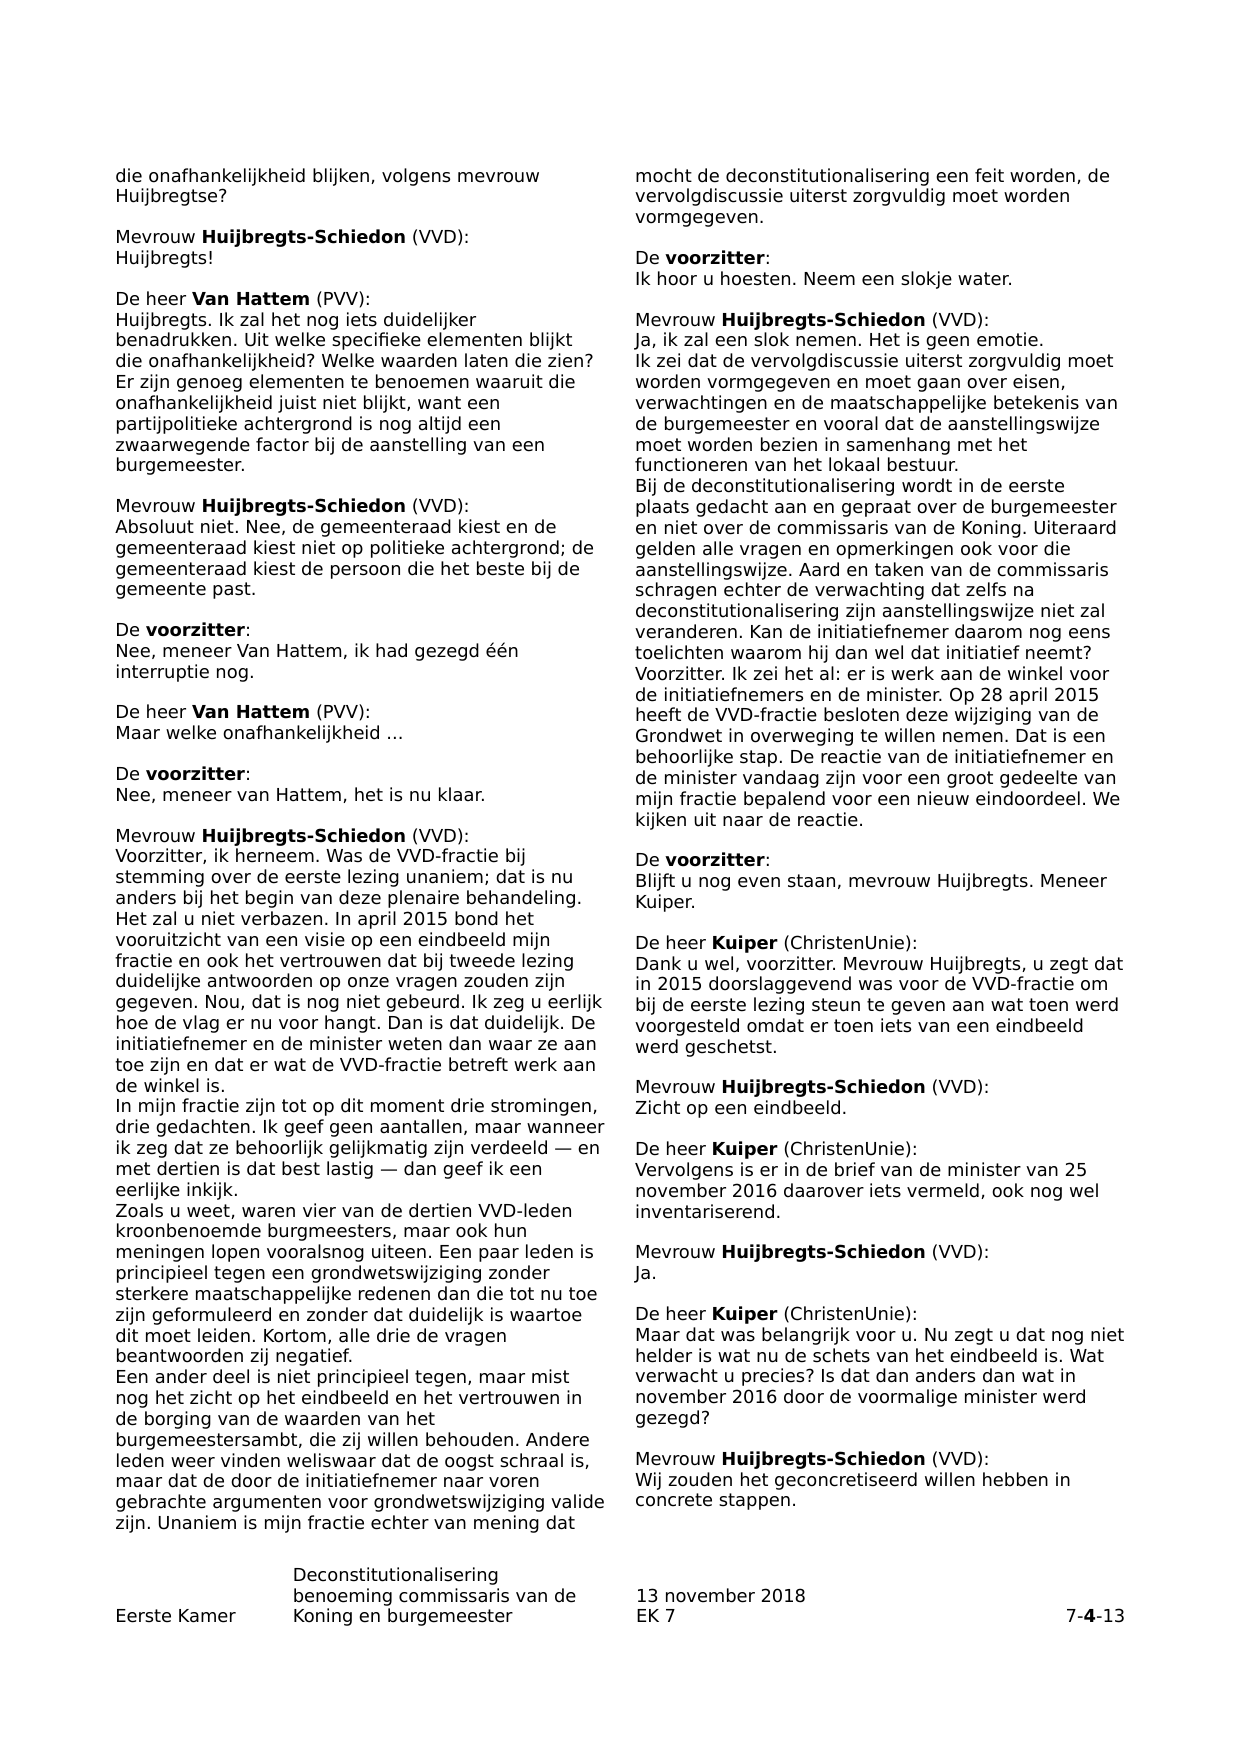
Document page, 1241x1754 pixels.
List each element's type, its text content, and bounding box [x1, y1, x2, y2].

text Mevrouw Huijbregts-Schiedon (VVD): [115, 496, 605, 517]
text Ja. [635, 1263, 1125, 1284]
text Zoals u weet, waren vier van de dertien VVD-leden kroonbenoemde burgmeesters, maar ook hun meningen lopen vooralsnog uiteen. Een paar leden is principieel tegen een grondwetswijziging zonder sterkere maatschappelijke redenen dan die tot nu toe zijn geformuleerd en zonder dat duidelijk is waartoe dit moet leiden. Kortom, alle drie de vragen beantwoorden zij negatief. [115, 1200, 605, 1367]
text De heer Kuiper (ChristenUnie): [635, 932, 1125, 953]
text Voorzitter, ik herneem. Was de VVD-fractie bij stemming over de eerste lezing unaniem; dat is nu anders bij het begin van deze plenaire behandeling. Het zal u niet verbazen. In april 2015 bond het vooruitzicht van een visie op een eindbeeld mijn fractie en ook het vertrouwen dat bij tweede lezing duidelijke antwoorden op onze vragen zouden zijn gegeven. Nou, dat is nog niet gebeurd. Ik zeg u eerlijk hoe de vlag er nu voor hangt. Dan is dat duidelijk. De initiatiefnemer en de minister weten dan waar ze aan toe zijn en dat er wat de VVD-fractie betreft werk aan de winkel is. [115, 846, 605, 1096]
text De voorzitter: [635, 850, 1125, 871]
text De heer Van Hattem (PVV): [115, 288, 605, 309]
text Huijbregts! [115, 248, 605, 268]
text Mevrouw Huijbregts-Schiedon (VVD): [635, 309, 1125, 330]
text Vervolgens is er in de brief van de minister van 25 november 2016 daarover iets vermeld, ook nog wel inventariserend. [635, 1160, 1125, 1222]
text Mevrouw Huijbregts-Schiedon (VVD): [115, 826, 605, 846]
text Mevrouw Huijbregts-Schiedon (VVD): [115, 227, 605, 248]
text Een ander deel is niet principieel tegen, maar mist nog het zicht op het eindbeeld en het vertrouwen in de borging van de waarden van het burgemeestersambt, die zij willen behouden. Andere leden weer vinden weliswaar dat de oogst schraal is, maar dat de door de initiatiefnemer naar voren gebrachte argumenten voor grondwetswijziging valide zijn. Unaniem is mijn fractie echter van mening dat [115, 1367, 605, 1534]
text Nee, meneer Van Hattem, ik had gezegd één interruptie nog. [115, 641, 605, 682]
text Wij zouden het geconcretiseerd willen hebben in concrete stappen. [635, 1469, 1125, 1511]
text Huijbregts. Ik zal het nog iets duidelijker benadrukken. Uit welke specifieke elementen blijkt die onafhankelijkheid? Welke waarden laten die zien? Er zijn genoeg elementen te benoemen waaruit die onafhankelijkheid juist niet blijkt, want een partijpolitieke achtergrond is nog altijd een zwaarwegende factor bij de aanstelling van een burgemeester. [115, 309, 605, 476]
text De heer Kuiper (ChristenUnie): [635, 1139, 1125, 1160]
text Zicht op een eindbeeld. [635, 1098, 1125, 1119]
text Ik zei dat de vervolgdiscussie uiterst zorgvuldig moet worden vormgegeven en moet gaan over eisen, verwachtingen en de maatschappelijke betekenis van de burgemeester en vooral dat de aanstellingswijze moet worden bezien in samenhang met het functioneren van het lokaal bestuur. [635, 351, 1125, 476]
text De heer Kuiper (ChristenUnie): [635, 1304, 1125, 1324]
text In mijn fractie zijn tot op dit moment drie stromingen, drie gedachten. Ik geef geen aantallen, maar wanneer ik zeg dat ze behoorlijk gelijkmatig zijn verdeeld — en met dertien is dat best lastig — dan geef ik een eerlijke inkijk. [115, 1096, 605, 1200]
text De voorzitter: [635, 248, 1125, 268]
text Nee, meneer van Hattem, het is nu klaar. [115, 785, 605, 806]
text Maar welke onafhankelijkheid ... [115, 723, 605, 744]
text Voorzitter. Ik zei het al: er is werk aan de winkel voor de initiatiefnemers en de minister. Op 28 april 2015 heeft de VVD-fractie besloten deze wijziging van de Grondwet in overweging te willen nemen. Dat is een behoorlijke stap. De reactie van de initiatiefnemer en de minister vandaag zijn voor een groot gedeelte van mijn fractie bepalend voor een nieuw eindoordeel. We kijken uit naar de reactie. [635, 663, 1125, 830]
text Ja, ik zal een slok nemen. Het is geen emotie. [635, 330, 1125, 351]
text die onafhankelijkheid blijken, volgens mevrouw Huijbregtse? [115, 165, 605, 207]
text De voorzitter: [115, 764, 605, 785]
text Absoluut niet. Nee, de gemeenteraad kiest en de gemeenteraad kiest niet op politieke achtergrond; de gemeenteraad kiest de persoon die het beste bij de gemeente past. [115, 517, 605, 600]
text Mevrouw Huijbregts-Schiedon (VVD): [635, 1077, 1125, 1098]
text De heer Van Hattem (PVV): [115, 702, 605, 723]
text Bij de deconstitutionalisering wordt in de eerste plaats gedacht aan en gepraat over de burgemeester en niet over de commissaris van de Koning. Uiteraard gelden alle vragen en opmerkingen ook voor die aanstellingswijze. Aard en taken van de commissaris schragen echter de verwachting dat zelfs na deconstitutionalisering zijn aanstellingswijze niet zal veranderen. Kan de initiatiefnemer daarom nog eens toelichten waarom hij dan wel dat initiatief neemt? [635, 476, 1125, 663]
text mocht de deconstitutionalisering een feit worden, de vervolgdiscussie uiterst zorgvuldig moet worden vormgegeven. [635, 165, 1125, 228]
text Mevrouw Huijbregts-Schiedon (VVD): [635, 1242, 1125, 1263]
text Maar dat was belangrijk voor u. Nu zegt u dat nog niet helder is wat nu de schets van het eindbeeld is. Wat verwacht u precies? Is dat dan anders dan wat in november 2016 door de voormalige minister werd gezegd? [635, 1324, 1125, 1429]
text De voorzitter: [115, 620, 605, 641]
text Dank u wel, voorzitter. Mevrouw Huijbregts, u zegt dat in 2015 doorslaggevend was voor de VVD-fractie om bij de eerste lezing steun te geven aan wat toen werd voorgesteld omdat er toen iets van een eindbeeld werd geschetst. [635, 953, 1125, 1057]
text Blijft u nog even staan, mevrouw Huijbregts. Meneer Kuiper. [635, 871, 1125, 912]
text Mevrouw Huijbregts-Schiedon (VVD): [635, 1449, 1125, 1469]
text Ik hoor u hoesten. Neem een slokje water. [635, 268, 1125, 289]
